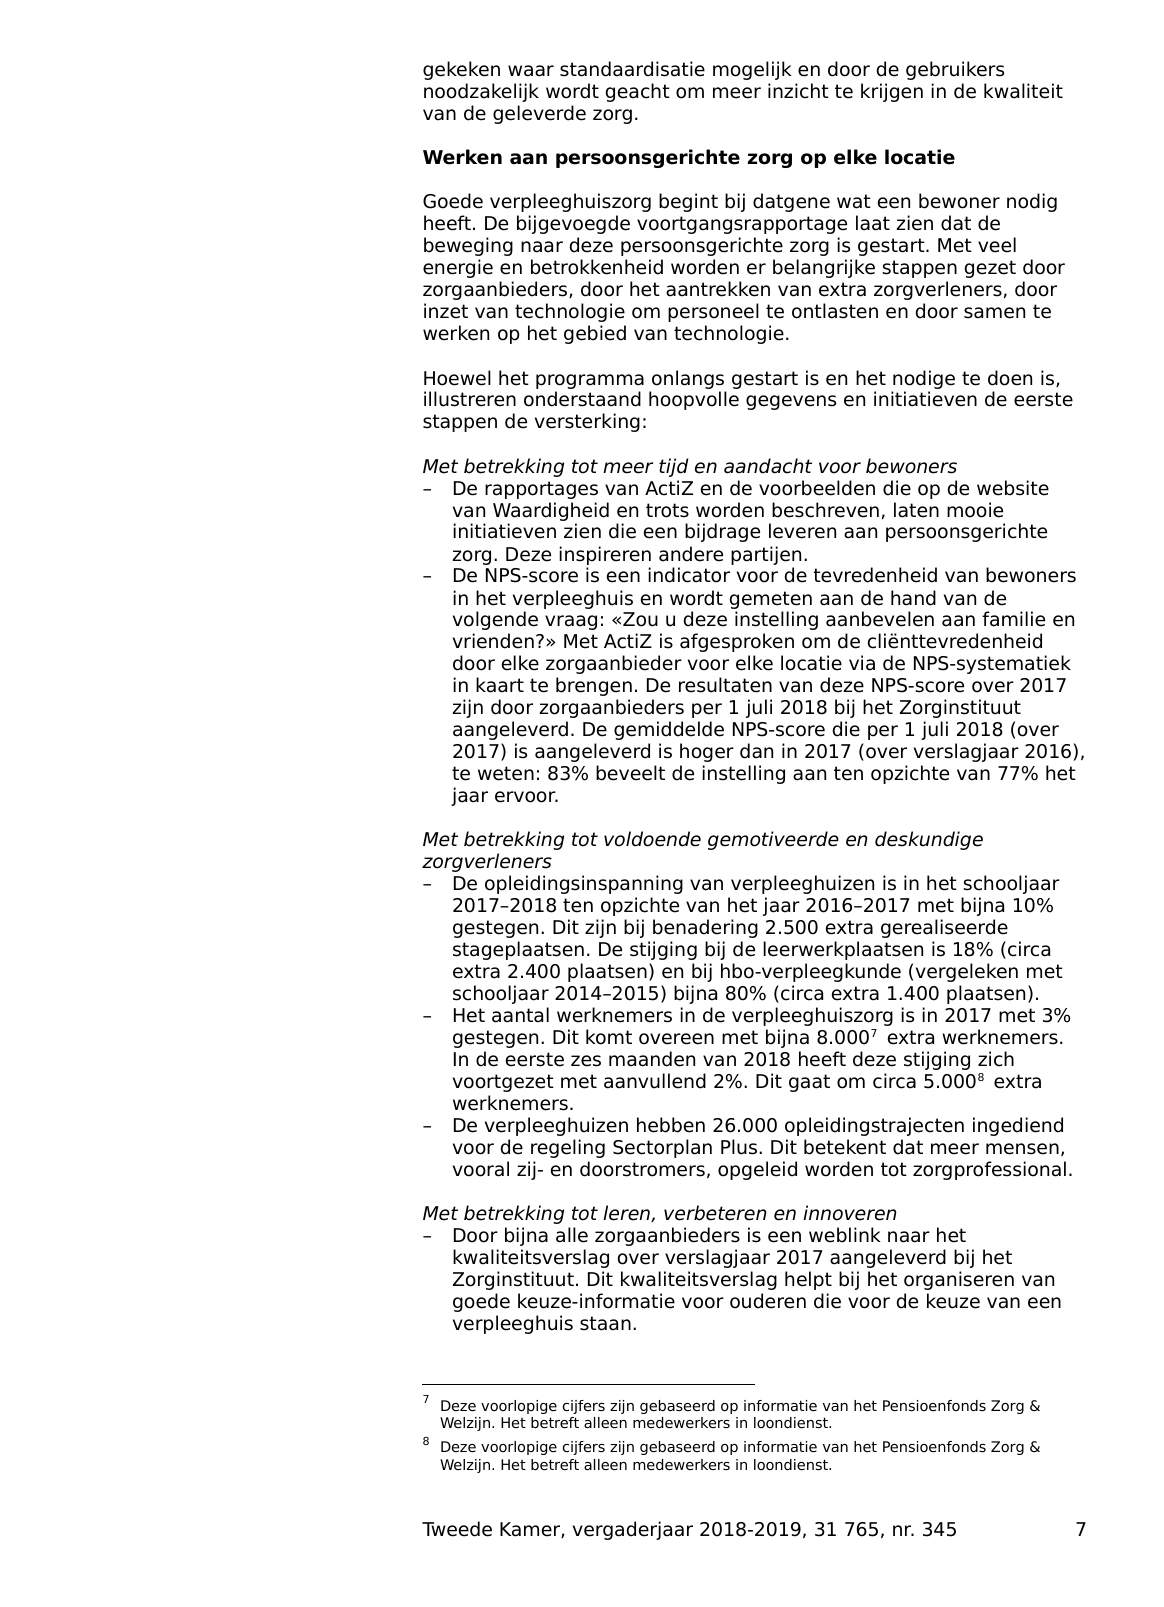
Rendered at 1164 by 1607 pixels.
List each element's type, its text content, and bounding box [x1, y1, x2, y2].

text Goede verpleeghuiszorg begint bij datgene wat een bewoner nodig heeft. De bijgevoegde voortgangsrapportage laat zien dat de beweging naar deze persoonsgerichte zorg is gestart. Met veel energie en betrokkenheid worden er belangrijke stappen gezet door zorgaanbieders, door het aantrekken van extra zorgverleners, door inzet van technologie om personeel te ontlasten en door samen te werken op het gebied van technologie. [422, 191, 1087, 345]
text – De opleidingsinspanning van verpleeghuizen is in het schooljaar 2017–2018 ten opzichte van het jaar 2016–2017 met bijna 10% gestegen. Dit zijn bij benadering 2.500 extra gerealiseerde stageplaatsen. De stijging bij de leerwerkplaatsen is 18% (circa extra 2.400 plaatsen) en bij hbo-verpleegkunde (vergeleken met schooljaar 2014–2015) bijna 80% (circa extra 1.400 plaatsen). [422, 873, 1087, 1005]
subtitle Werken aan persoonsgerichte zorg op elke locatie [422, 147, 1087, 169]
text – De rapportages van ActiZ en de voorbeelden die op de website van Waardigheid en trots worden beschreven, laten mooie initiatieven zien die een bijdrage leveren aan persoonsgerichte zorg. Deze inspireren andere partijen. [422, 477, 1087, 565]
text Hoewel het programma onlangs gestart is en het nodige te doen is, illustreren onderstaand hoopvolle gegevens en initiatieven de eerste stappen de versterking: [422, 367, 1087, 433]
text gekeken waar standaardisatie mogelijk en door de gebruikers noodzakelijk wordt geacht om meer inzicht te krijgen in de kwaliteit van de geleverde zorg. [422, 59, 1087, 125]
subtitle Met betrekking tot leren, verbeteren en innoveren [422, 1203, 1087, 1225]
text – De verpleeghuizen hebben 26.000 opleidingstrajecten ingediend voor de regeling Sectorplan Plus. Dit betekent dat meer mensen, vooral zij- en doorstromers, opgeleid worden tot zorgprofessional. [422, 1115, 1087, 1181]
subtitle Met betrekking tot voldoende gemotiveerde en deskundige zorgverleners [422, 829, 1087, 873]
text – De NPS-score is een indicator voor de tevredenheid van bewoners in het verpleeghuis en wordt gemeten aan de hand van de volgende vraag: «Zou u deze instelling aanbevelen aan familie en vrienden?» Met ActiZ is afgesproken om de cliënttevredenheid door elke zorgaanbieder voor elke locatie via de NPS-systematiek in kaart te brengen. De resultaten van deze NPS-score over 2017 zijn door zorgaanbieders per 1 juli 2018 bij het Zorginstituut aangeleverd. De gemiddelde NPS-score die per 1 juli 2018 (over 2017) is aangeleverd is hoger dan in 2017 (over verslagjaar 2016), te weten: 83% beveelt de instelling aan ten opzichte van 77% het jaar ervoor. [422, 565, 1087, 807]
text Deze voorlopige cijfers zijn gebaseerd op informatie van het Pensioenfonds Zorg & Welzijn. Het betreft alleen medewerkers in loondienst. [422, 1435, 1087, 1474]
subtitle Met betrekking tot meer tijd en aandacht voor bewoners [422, 456, 1087, 477]
text Deze voorlopige cijfers zijn gebaseerd op informatie van het Pensioenfonds Zorg & Welzijn. Het betreft alleen medewerkers in loondienst. [422, 1393, 1087, 1432]
text – Door bijna alle zorgaanbieders is een weblink naar het kwaliteitsverslag over verslagjaar 2017 aangeleverd bij het Zorginstituut. Dit kwaliteitsverslag helpt bij het organiseren van goede keuze-informatie voor ouderen die voor de keuze van een verpleeghuis staan. [422, 1225, 1087, 1335]
text – Het aantal werknemers in de verpleeghuiszorg is in 2017 met 3% gestegen. Dit komt overeen met bijna 8.000 extra werknemers. In de eerste zes maanden van 2018 heeft deze stijging zich voortgezet met aanvullend 2%. Dit gaat om circa 5.000 extra werknemers. [422, 1005, 1087, 1115]
